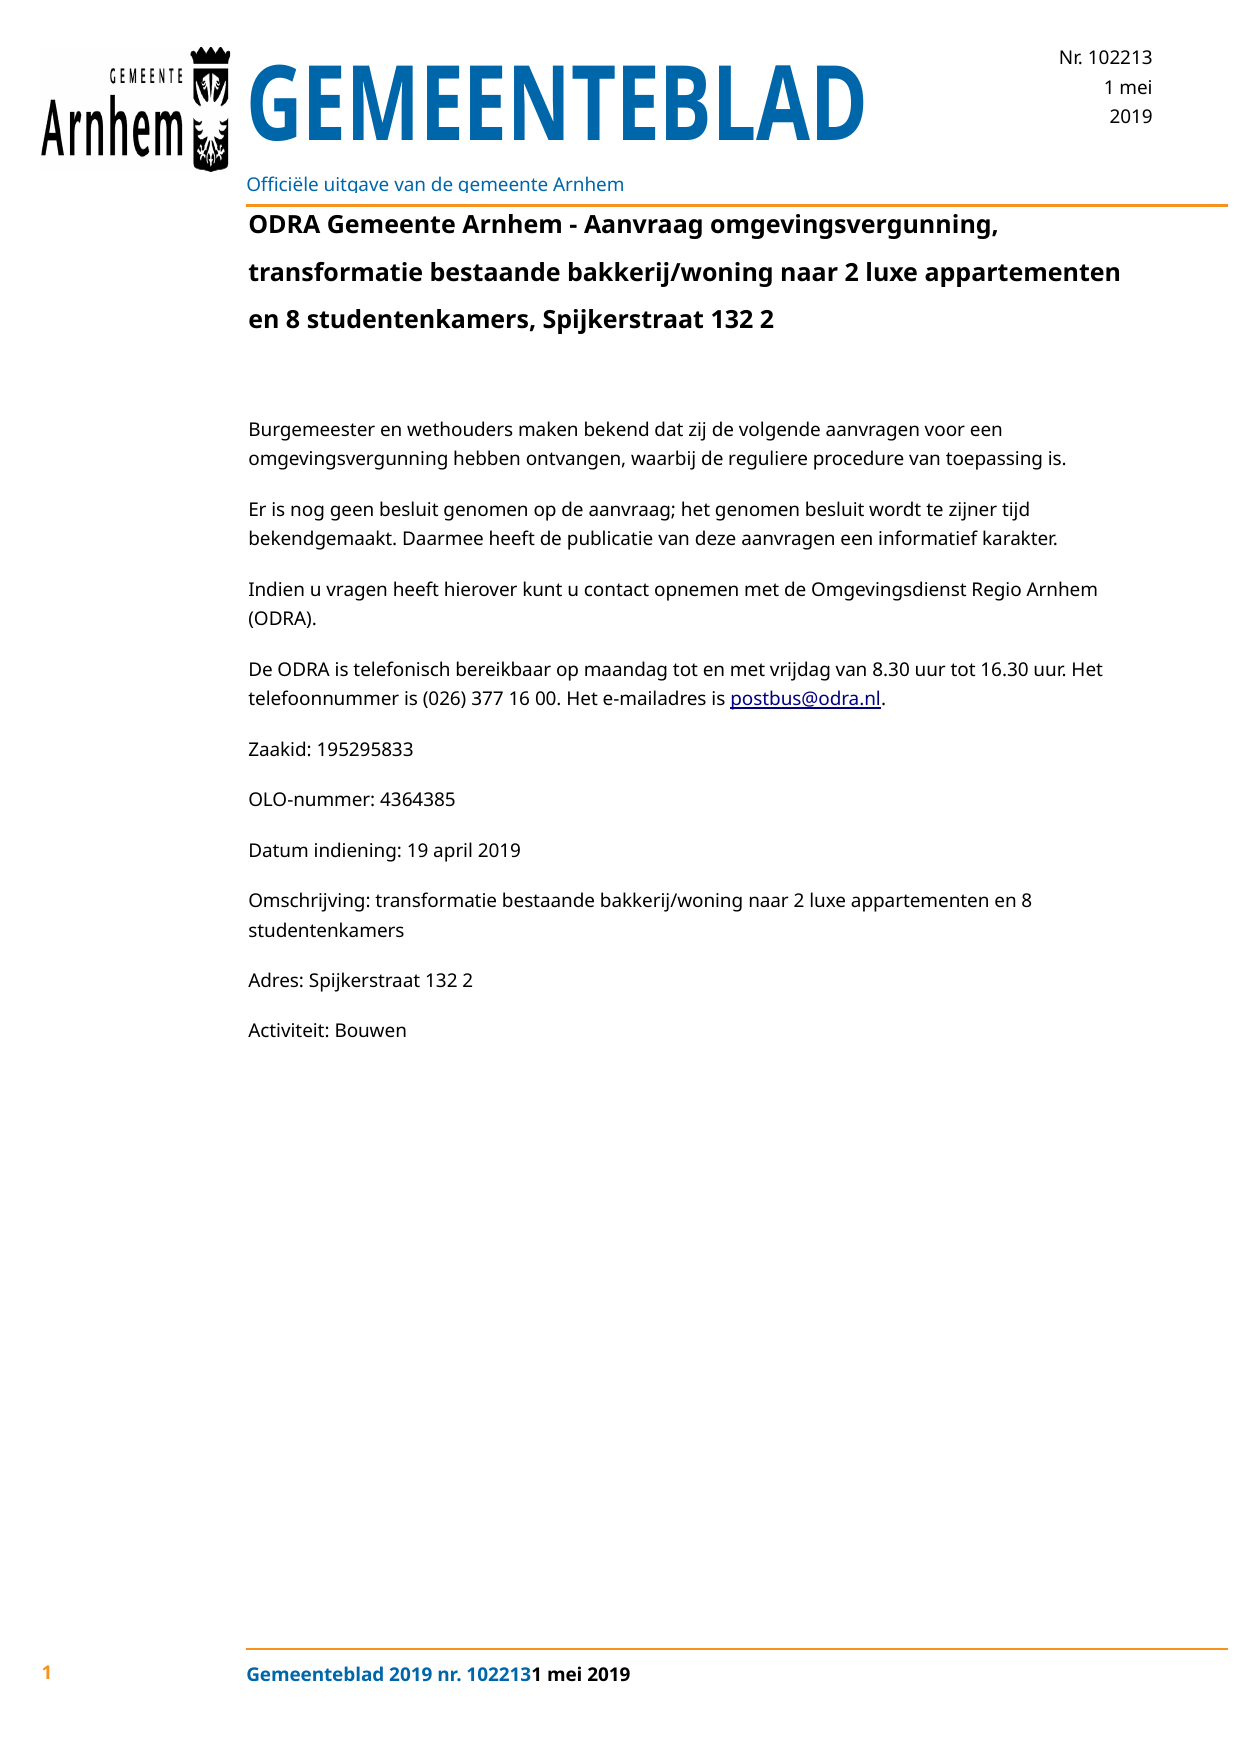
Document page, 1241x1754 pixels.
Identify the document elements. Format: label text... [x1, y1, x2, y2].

text Er is nog geen besluit genomen op de aanvraag; het genomen besluit wordt te zijner tijd bekendgemaakt. Daarmee heeft de publicatie van deze aanvragen een informatief karakter. [248, 496, 1152, 551]
text Zaakid: 195295833 [248, 736, 1152, 762]
text Adres: Spijkerstraat 132 2 [248, 967, 1152, 993]
text Datum indiening: 19 april 2019 [248, 837, 1152, 862]
text ODRA Gemeente Arnhem - Aanvraag omgevingsvergunning, transformatie bestaande bakkerij/woning naar 2 luxe appartementen en 8 studentenkamers, Spijkerstraat 132 2 [248, 207, 1152, 336]
picture [41, 47, 231, 172]
text De ODRA is telefonisch bereikbaar op maandag tot en met vrijdag van 8.30 uur tot 16.30 uur. Het telefoonnummer is (026) 377 16 00. Het e-mailadres is postbus@odra.nl. [248, 656, 1152, 711]
text Activiteit: Bouwen [248, 1018, 1152, 1043]
text Burgemeester en wethouders maken bekend dat zij de volgende aanvragen voor een omgevingsvergunning hebben ontvangen, waarbij de reguliere procedure van toepassing is. [248, 416, 1152, 471]
text Indien u vragen heeft hierover kunt u contact opnemen met de Omgevingsdienst Regio Arnhem (ODRA). [248, 576, 1152, 631]
text Omschrijving: transformatie bestaande bakkerij/woning naar 2 luxe appartementen en 8 studentenkamers [248, 887, 1152, 942]
text OLO-nummer: 4364385 [248, 786, 1152, 812]
